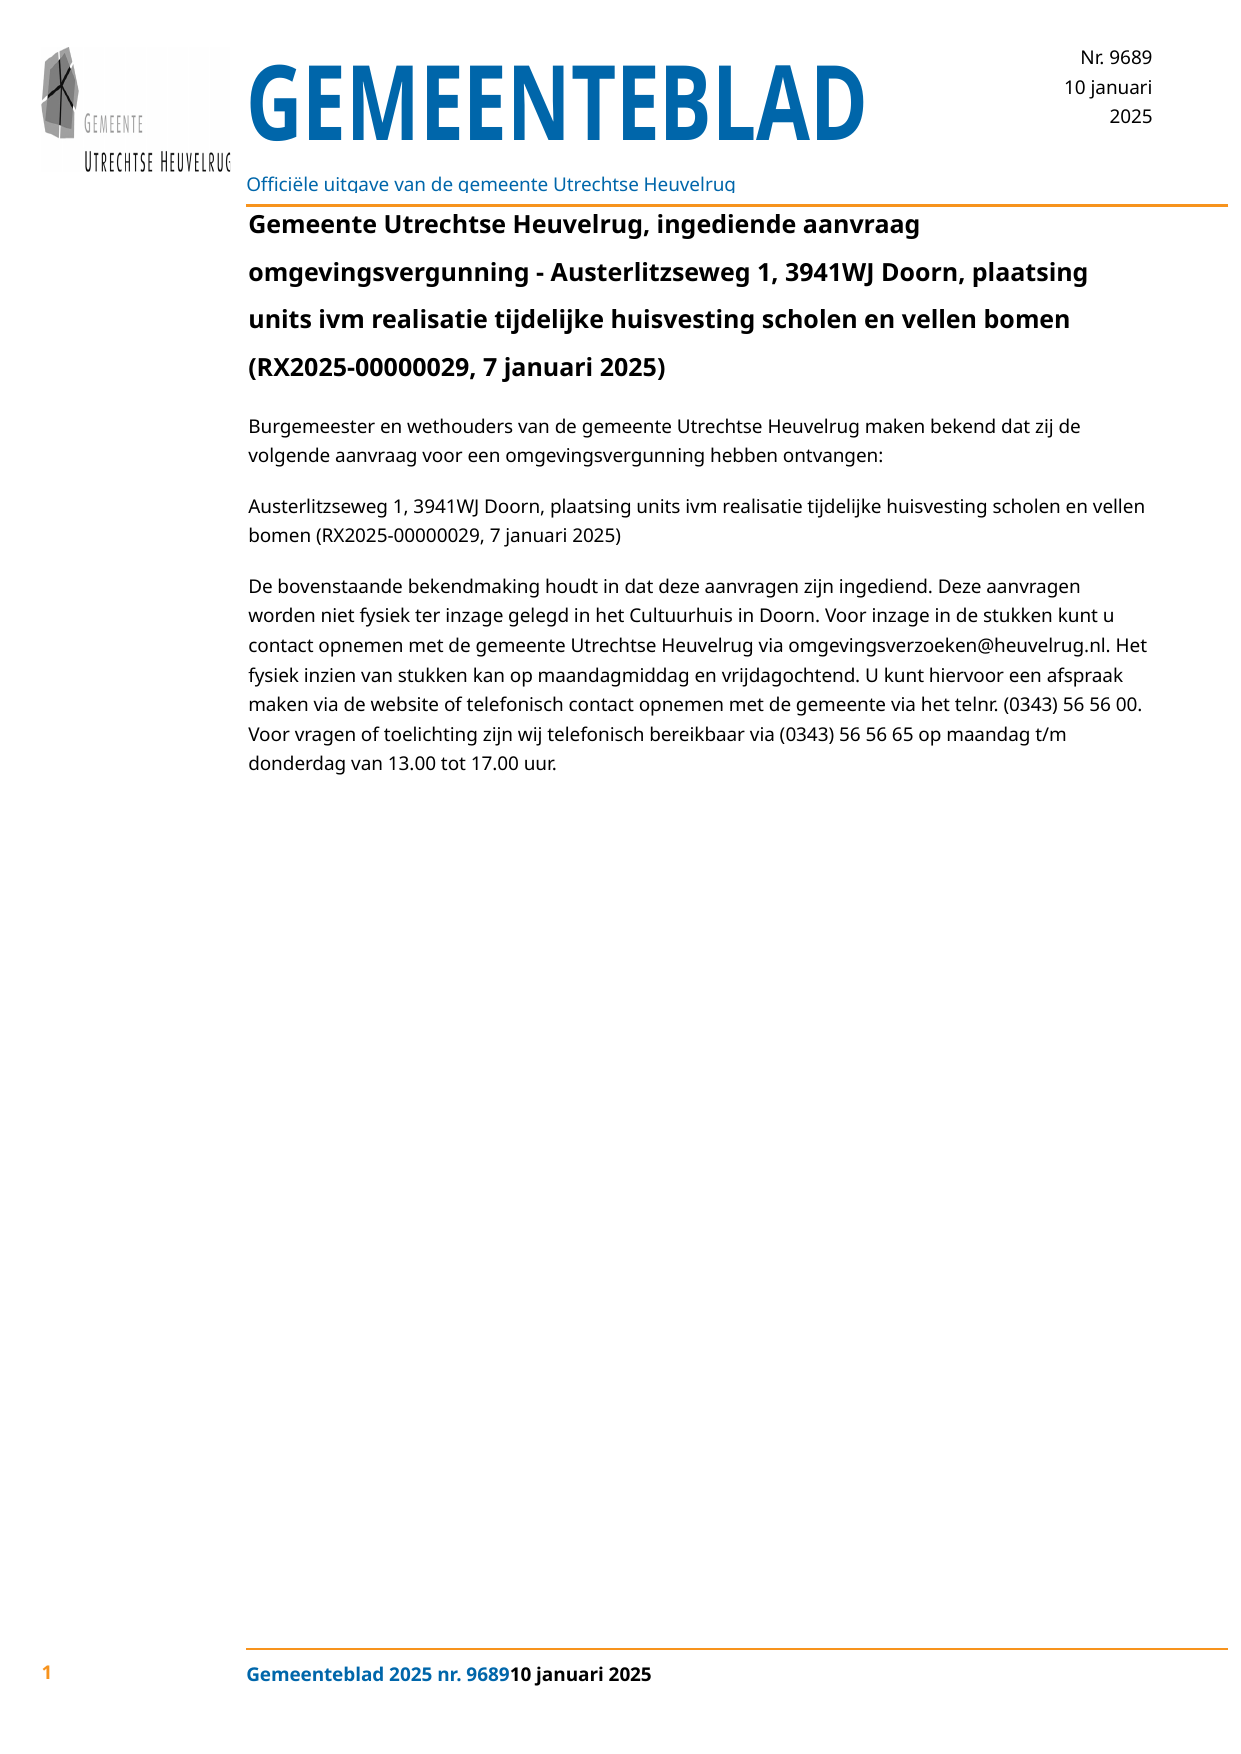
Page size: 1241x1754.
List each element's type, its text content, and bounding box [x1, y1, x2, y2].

picture [41, 47, 231, 172]
text Gemeente Utrechtse Heuvelrug, ingediende aanvraag omgevingsvergunning - Austerlitzseweg 1, 3941WJ Doorn, plaatsing units ivm realisatie tijdelijke huisvesting scholen en vellen bomen (RX2025-00000029, 7 januari 2025) [248, 207, 1152, 384]
text Austerlitzseweg 1, 3941WJ Doorn, plaatsing units ivm realisatie tijdelijke huisvesting scholen en vellen bomen (RX2025-00000029, 7 januari 2025) [248, 493, 1152, 548]
text De bovenstaande bekendmaking houdt in dat deze aanvragen zijn ingediend. Deze aanvragen worden niet fysiek ter inzage gelegd in het Cultuurhuis in Doorn. Voor inzage in de stukken kunt u contact opnemen met de gemeente Utrechtse Heuvelrug via omgevingsverzoeken@heuvelrug.nl. Het fysiek inzien van stukken kan op maandagmiddag en vrijdagochtend. U kunt hiervoor een afspraak maken via de website of telefonisch contact opnemen met de gemeente via het telnr. (0343) 56 56 00. Voor vragen of toelichting zijn wij telefonisch bereikbaar via (0343) 56 56 65 op maandag t/m donderdag van 13.00 tot 17.00 uur. [248, 573, 1152, 776]
text Burgemeester en wethouders van de gemeente Utrechtse Heuvelrug maken bekend dat zij de volgende aanvraag voor een omgevingsvergunning hebben ontvangen: [248, 413, 1152, 468]
